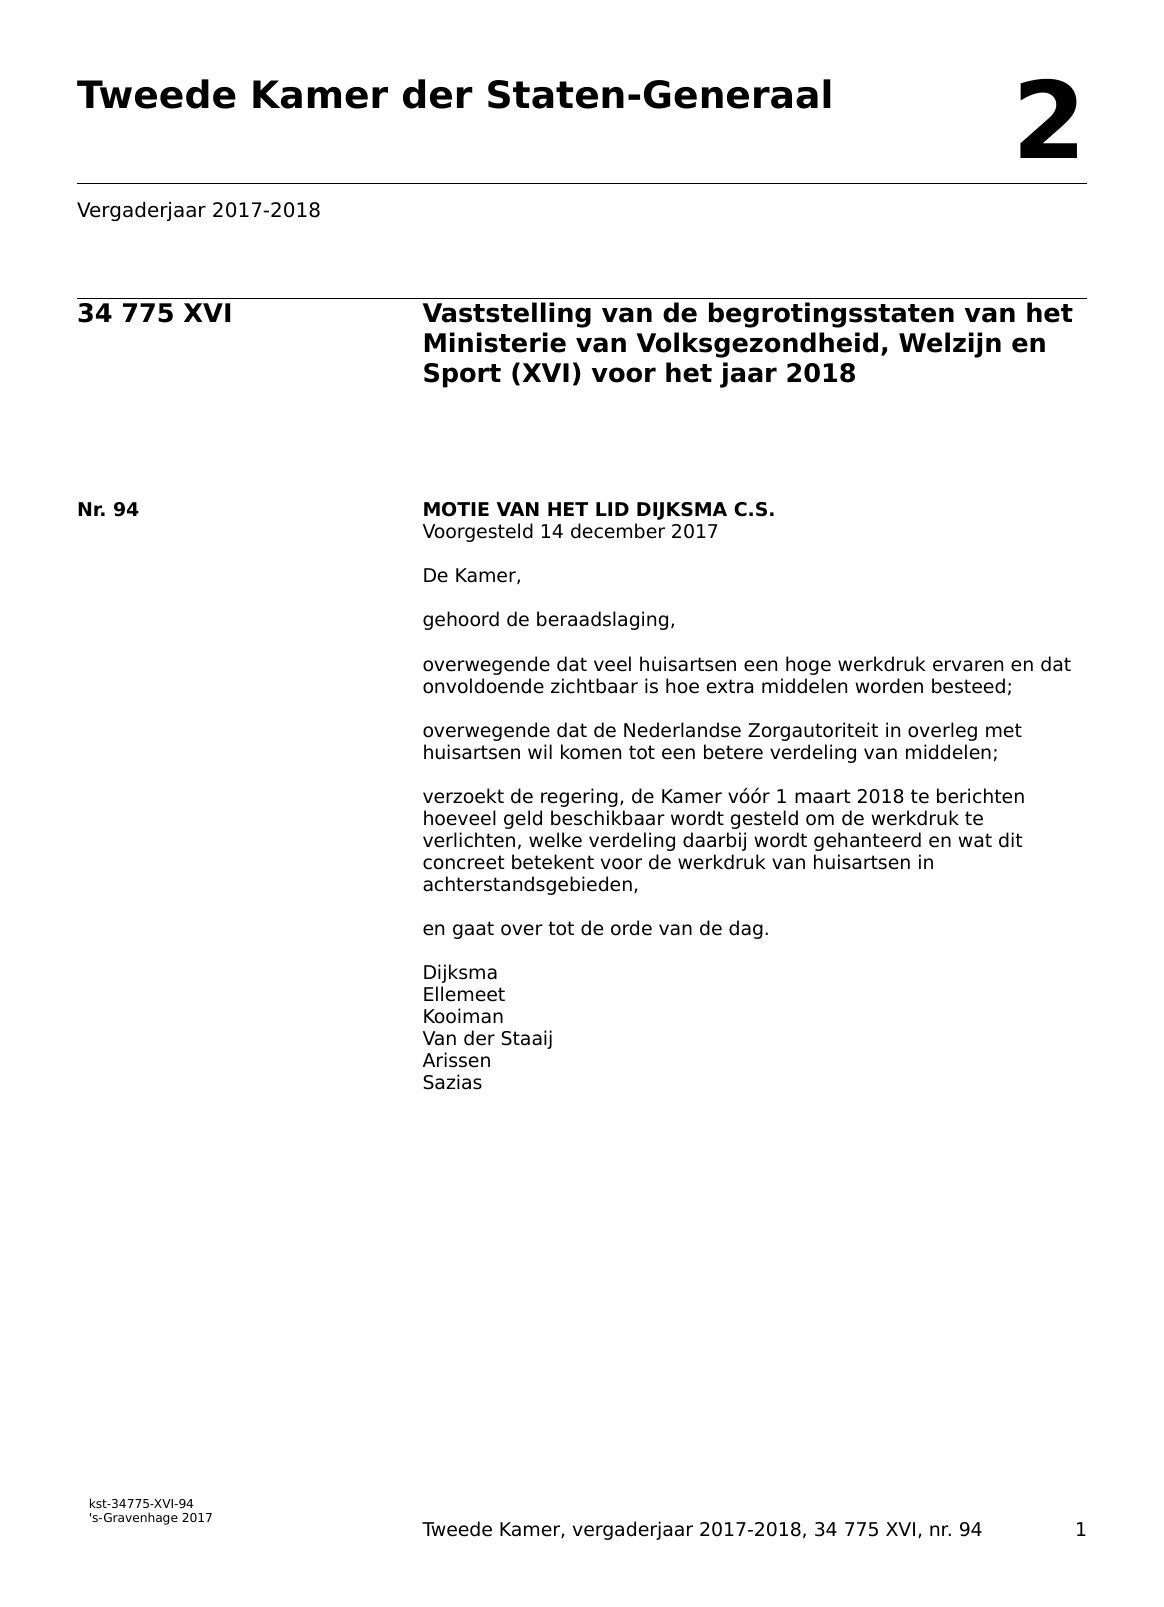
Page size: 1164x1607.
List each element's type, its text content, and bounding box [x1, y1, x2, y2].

text kst-34775-XVI-94 [88, 1497, 323, 1511]
table_header Tweede Kamer der Staten-Generaal [77, 59, 886, 183]
text Ellemeet [422, 984, 1087, 1006]
text Dijksma [422, 962, 1087, 984]
subtitle 34 775 XVI Vaststelling van de begrotingsstaten van het Ministerie van Volksgezondheid, Welzijn en Sport (XVI) voor het jaar 2018 [77, 299, 1087, 388]
text overwegende dat de Nederlandse Zorgautoriteit in overleg met huisartsen wil komen tot een betere verdeling van middelen; [422, 720, 1087, 764]
table_cell Vergaderjaar 2017-2018 [77, 184, 1087, 298]
subtitle Nr. 94 MOTIE VAN HET LID DIJKSMA C.S. [77, 499, 1087, 521]
text Van der Staaij [422, 1028, 1087, 1050]
table_header 2 [886, 59, 1087, 183]
text gehoord de beraadslaging, [422, 609, 1087, 631]
text Kooiman [422, 1006, 1087, 1028]
text Arissen [422, 1050, 1087, 1072]
text 's-Gravenhage 2017 [88, 1511, 323, 1525]
text Sazias [422, 1072, 1087, 1094]
text verzoekt de regering, de Kamer vóór 1 maart 2018 te berichten hoeveel geld beschikbaar wordt gesteld om de werkdruk te verlichten, welke verdeling daarbij wordt gehanteerd en wat dit concreet betekent voor de werkdruk van huisartsen in achterstandsgebieden, [422, 786, 1087, 896]
text Voorgesteld 14 december 2017 [422, 521, 1087, 543]
text De Kamer, [422, 565, 1087, 587]
text overwegende dat veel huisartsen een hoge werkdruk ervaren en dat onvoldoende zichtbaar is hoe extra middelen worden besteed; [422, 653, 1087, 697]
text en gaat over tot de orde van de dag. [422, 918, 1087, 940]
